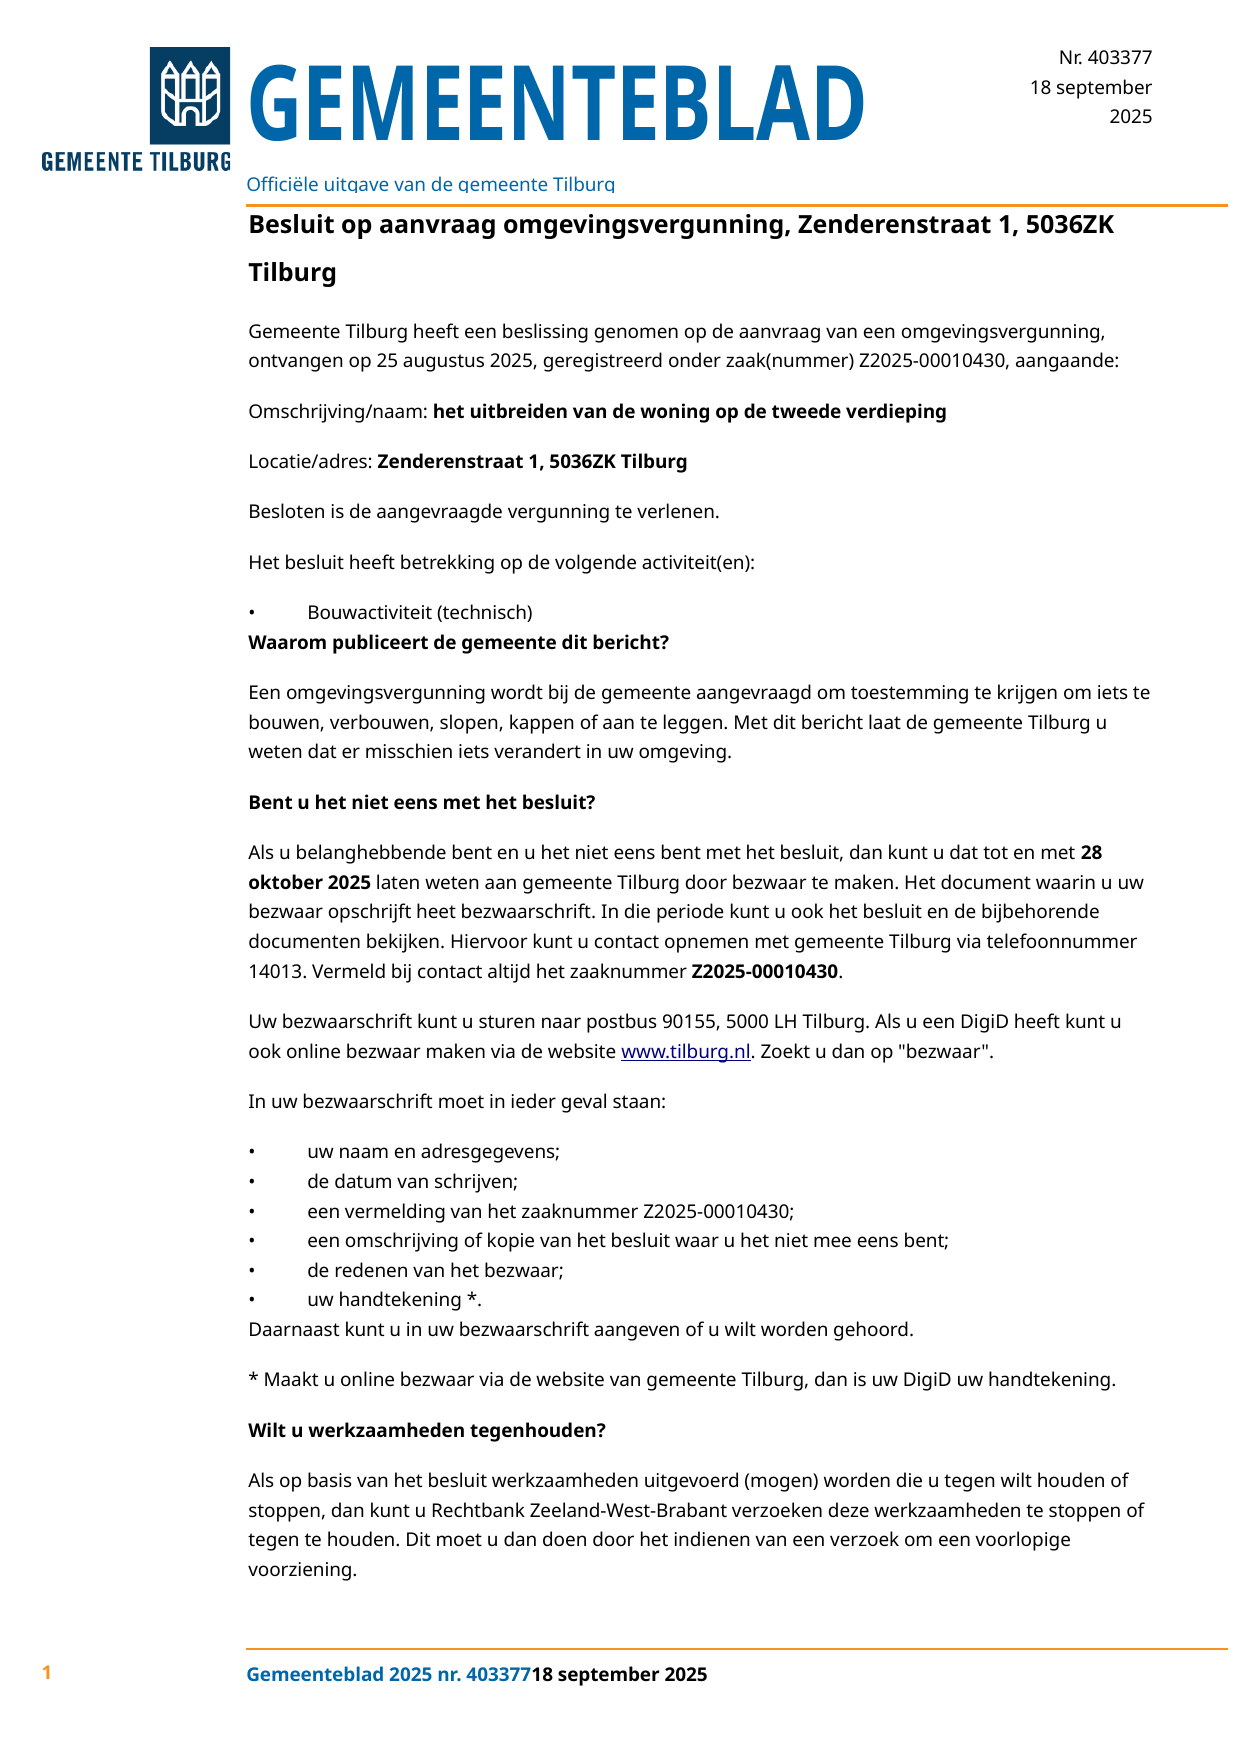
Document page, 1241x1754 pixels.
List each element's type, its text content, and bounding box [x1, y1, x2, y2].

list uw naam en adresgegevens; [248, 1139, 1152, 1164]
list uw handtekening *. [248, 1287, 1152, 1312]
text * Maakt u online bezwaar via de website van gemeente Tilburg, dan is uw DigiD uw handtekening. [248, 1367, 1152, 1392]
text Waarom publiceert de gemeente dit bericht? [248, 629, 1152, 655]
list de datum van schrijven; [248, 1168, 1152, 1194]
list een vermelding van het zaaknummer Z2025-00010430; [248, 1198, 1152, 1224]
list de redenen van het bezwaar; [248, 1257, 1152, 1283]
text Gemeente Tilburg heeft een beslissing genomen op de aanvraag van een omgevingsvergunning, ontvangen op 25 augustus 2025, geregistreerd onder zaak(nummer) Z2025-00010430, aangaande: [248, 318, 1152, 373]
list Bouwactiviteit (technisch) [248, 599, 1152, 625]
text Uw bezwaarschrift kunt u sturen naar postbus 90155, 5000 LH Tilburg. Als u een DigiD heeft kunt u ook online bezwaar maken via de website www.tilburg.nl. Zoekt u dan op "bezwaar". [248, 1008, 1152, 1064]
text Als u belanghebbende bent en u het niet eens bent met het besluit, dan kunt u dat tot en met 28 oktober 2025 laten weten aan gemeente Tilburg door bezwaar te maken. Het document waarin u uw bezwaar opschrijft heet bezwaarschrift. In die periode kunt u ook het besluit en de bijbehorende documenten bekijken. Hiervoor kunt u contact opnemen met gemeente Tilburg via telefoonnummer 14013. Vermeld bij contact altijd het zaaknummer Z2025-00010430. [248, 839, 1152, 984]
text Bent u het niet eens met het besluit? [248, 789, 1152, 815]
picture [41, 47, 231, 172]
text Een omgevingsvergunning wordt bij de gemeente aangevraagd om toestemming te krijgen om iets te bouwen, verbouwen, slopen, kappen of aan te leggen. Met dit bericht laat de gemeente Tilburg u weten dat er misschien iets verandert in uw omgeving. [248, 679, 1152, 764]
text In uw bezwaarschrift moet in ieder geval staan: [248, 1088, 1152, 1114]
text Locatie/adres: Zenderenstraat 1, 5036ZK Tilburg [248, 448, 1152, 474]
text Als op basis van het besluit werkzaamheden uitgevoerd (mogen) worden die u tegen wilt houden of stoppen, dan kunt u Rechtbank Zeeland-West-Brabant verzoeken deze werkzaamheden te stoppen of tegen te houden. Dit moet u dan doen door het indienen van een verzoek om een voorlopige voorziening. [248, 1467, 1152, 1582]
list een omschrijving of kopie van het besluit waar u het niet mee eens bent; [248, 1227, 1152, 1253]
text Besluit op aanvraag omgevingsvergunning, Zenderenstraat 1, 5036ZK Tilburg [248, 207, 1152, 288]
text Wilt u werkzaamheden tegenhouden? [248, 1417, 1152, 1443]
text Daarnaast kunt u in uw bezwaarschrift aangeven of u wilt worden gehoord. [248, 1316, 1152, 1342]
text Het besluit heeft betrekking op de volgende activiteit(en): [248, 549, 1152, 575]
text Besloten is de aangevraagde vergunning te verlenen. [248, 499, 1152, 524]
text Omschrijving/naam: het uitbreiden van de woning op de tweede verdieping [248, 398, 1152, 424]
